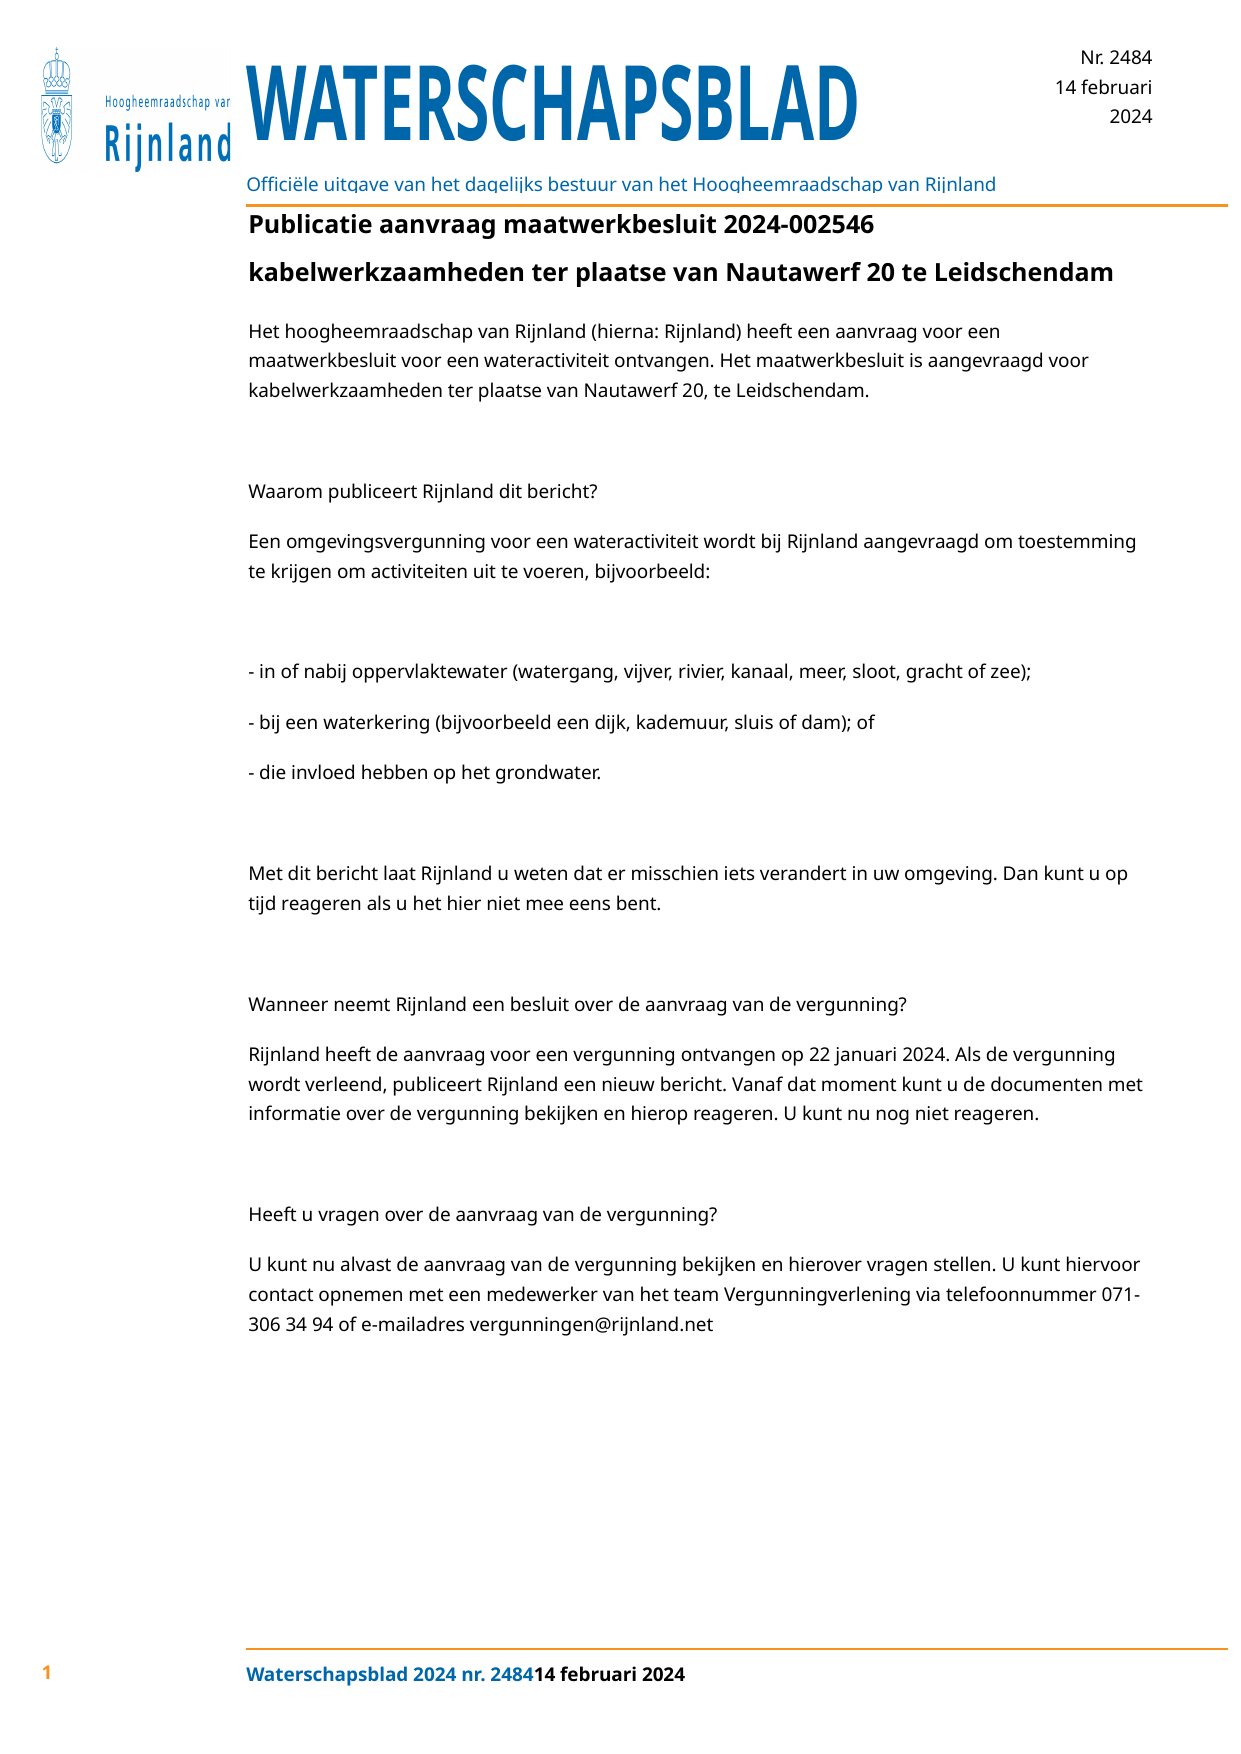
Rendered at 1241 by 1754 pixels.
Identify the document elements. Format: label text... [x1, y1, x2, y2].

text Publicatie aanvraag maatwerkbesluit 2024-002546 kabelwerkzaamheden ter plaatse van Nautawerf 20 te Leidschendam [248, 207, 1152, 288]
text - die invloed hebben op het grondwater. [248, 759, 1152, 785]
text U kunt nu alvast de aanvraag van de vergunning bekijken en hierover vragen stellen. U kunt hiervoor contact opnemen met een medewerker van het team Vergunningverlening via telefoonnummer 071-306 34 94 of e-mailadres vergunningen@rijnland.net [248, 1252, 1152, 1337]
picture [41, 47, 231, 172]
text - bij een waterkering (bijvoorbeeld een dijk, kademuur, sluis of dam); of [248, 709, 1152, 735]
text Wanneer neemt Rijnland een besluit over de aanvraag van de vergunning? [248, 991, 1152, 1017]
text Heeft u vragen over de aanvraag van de vergunning? [248, 1201, 1152, 1227]
text - in of nabij oppervlaktewater (watergang, vijver, rivier, kanaal, meer, sloot, gracht of zee); [248, 659, 1152, 684]
text Met dit bericht laat Rijnland u weten dat er misschien iets verandert in uw omgeving. Dan kunt u op tijd reageren als u het hier niet mee eens bent. [248, 860, 1152, 916]
text Het hoogheemraadschap van Rijnland (hierna: Rijnland) heeft een aanvraag voor een maatwerkbesluit voor een wateractiviteit ontvangen. Het maatwerkbesluit is aangevraagd voor kabelwerkzaamheden ter plaatse van Nautawerf 20, te Leidschendam. [248, 318, 1152, 403]
text Een omgevingsvergunning voor een wateractiviteit wordt bij Rijnland aangevraagd om toestemming te krijgen om activiteiten uit te voeren, bijvoorbeeld: [248, 528, 1152, 584]
text Waarom publiceert Rijnland dit bericht? [248, 478, 1152, 504]
text Rijnland heeft de aanvraag voor een vergunning ontvangen op 22 januari 2024. Als de vergunning wordt verleend, publiceert Rijnland een nieuw bericht. Vanaf dat moment kunt u de documenten met informatie over de vergunning bekijken en hierop reageren. U kunt nu nog niet reageren. [248, 1041, 1152, 1126]
